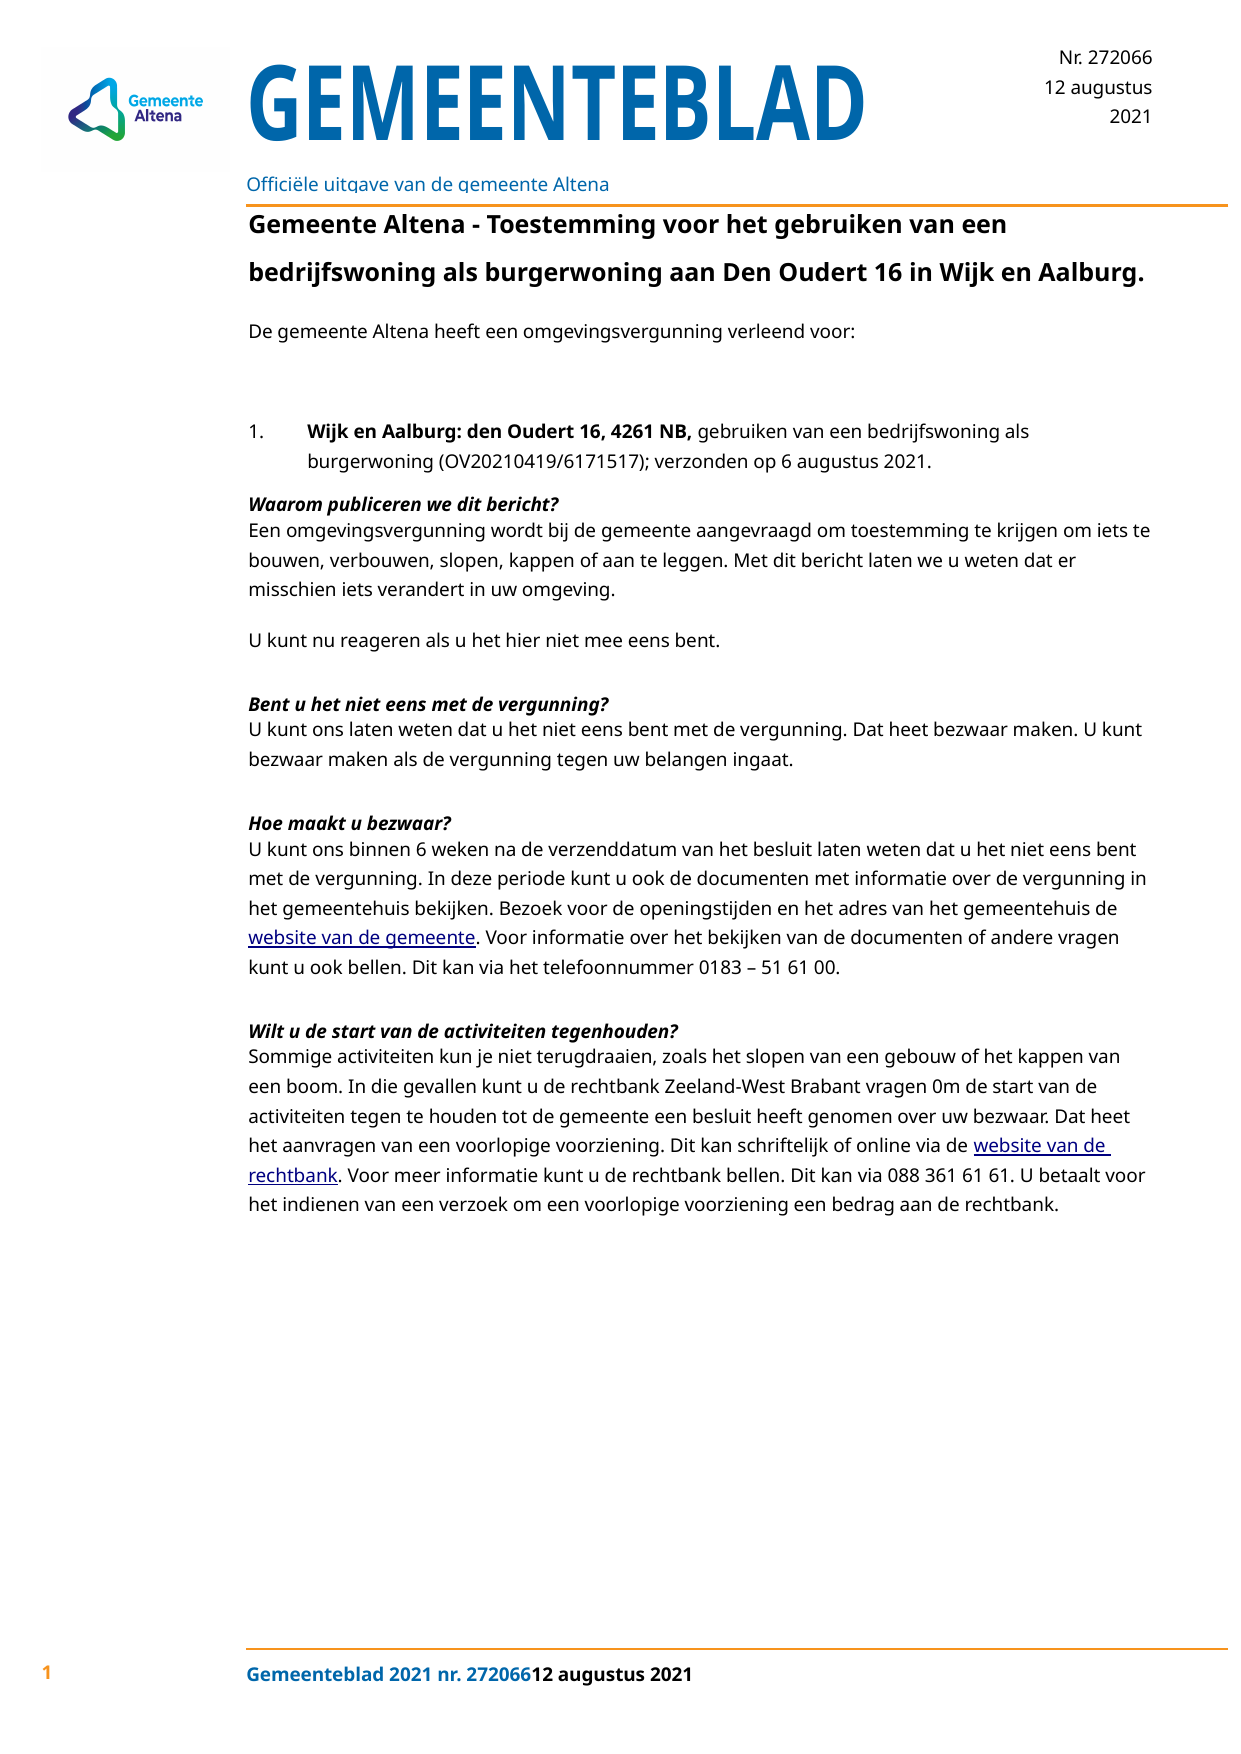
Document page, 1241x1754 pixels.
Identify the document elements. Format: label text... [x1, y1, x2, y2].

text Een omgevingsvergunning wordt bij de gemeente aangevraagd om toestemming te krijgen om iets te bouwen, verbouwen, slopen, kappen of aan te leggen. Met dit bericht laten we u weten dat er misschien iets verandert in uw omgeving. [248, 517, 1152, 602]
text Wilt u de start van de activiteiten tegenhouden? [248, 1018, 1152, 1044]
text Sommige activiteiten kun je niet terugdraaien, zoals het slopen van een gebouw of het kappen van een boom. In die gevallen kunt u de rechtbank Zeeland-West Brabant vragen 0m de start van de activiteiten tegen te houden tot de gemeente een besluit heeft genomen over uw bezwaar. Dat heet het aanvragen van een voorlopige voorziening. Dit kan schriftelijk of online via de website van de rechtbank. Voor meer informatie kunt u de rechtbank bellen. Dit kan via 088 361 61 61. U betaalt voor het indienen van een verzoek om een voorlopige voorziening een bedrag aan de rechtbank. [248, 1044, 1152, 1217]
text Gemeente Altena - Toestemming voor het gebruiken van een bedrijfswoning als burgerwoning aan Den Oudert 16 in Wijk en Aalburg. [248, 207, 1152, 288]
text Bent u het niet eens met de vergunning? [248, 691, 1152, 716]
picture [41, 47, 231, 172]
text Hoe maakt u bezwaar? [248, 810, 1152, 836]
list Wijk en Aalburg: den Oudert 16, 4261 NB, gebruiken van een bedrijfswoning als burgerwoning (OV20210419/6171517); verzonden op 6 augustus 2021. [248, 419, 1152, 474]
text U kunt ons laten weten dat u het niet eens bent met de vergunning. Dat heet bezwaar maken. U kunt bezwaar maken als de vergunning tegen uw belangen ingaat. [248, 716, 1152, 772]
text U kunt ons binnen 6 weken na de verzenddatum van het besluit laten weten dat u het niet eens bent met de vergunning. In deze periode kunt u ook de documenten met informatie over de vergunning in het gemeentehuis bekijken. Bezoek voor de openingstijden en het adres van het gemeentehuis de website van de gemeente. Voor informatie over het bekijken van de documenten of andere vragen kunt u ook bellen. Dit kan via het telefoonnummer 0183 – 51 61 00. [248, 836, 1152, 980]
text Waarom publiceren we dit bericht? [248, 491, 1152, 517]
text U kunt nu reageren als u het hier niet mee eens bent. [248, 627, 1152, 652]
text De gemeente Altena heeft een omgevingsvergunning verleend voor: [248, 318, 1152, 344]
